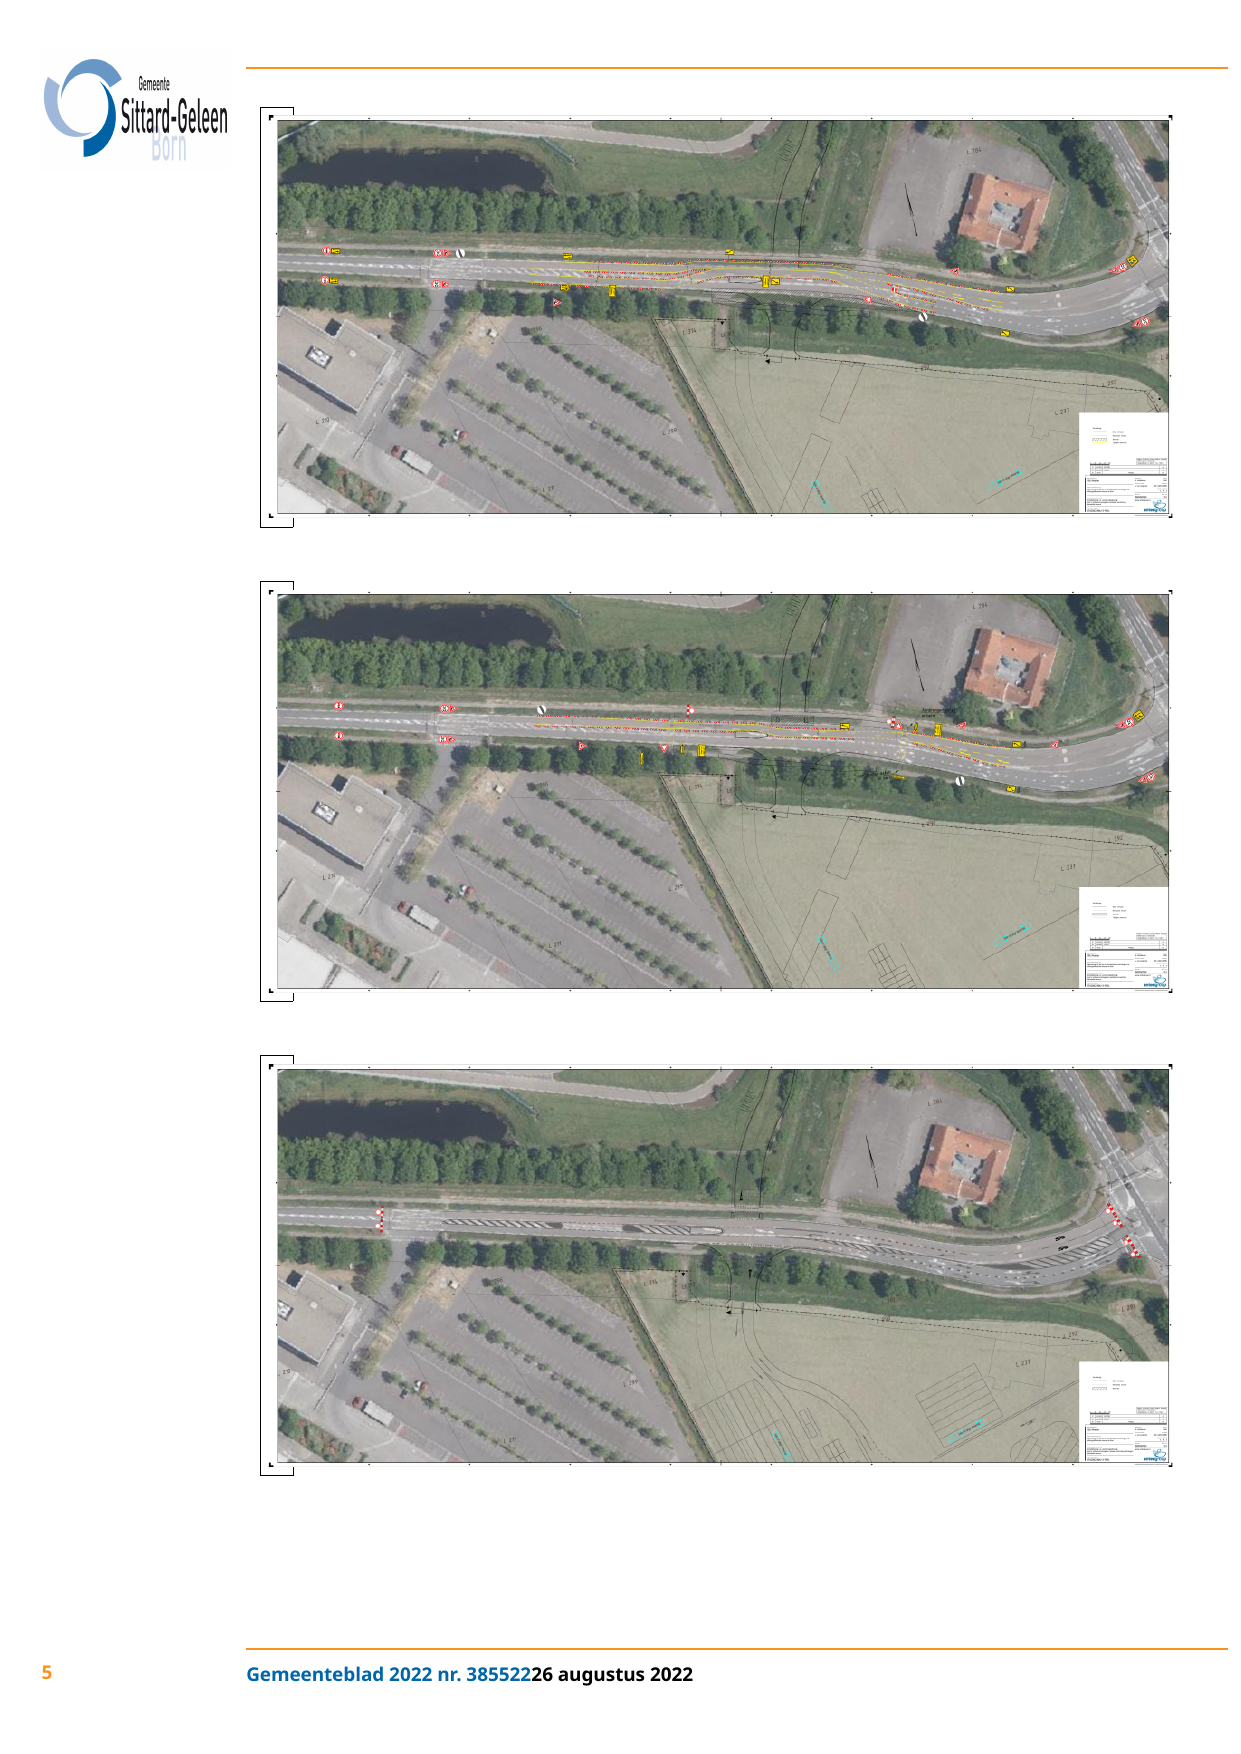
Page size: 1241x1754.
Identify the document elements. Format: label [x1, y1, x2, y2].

picture [268, 115, 1173, 518]
picture [41, 47, 231, 172]
picture [268, 590, 1173, 993]
picture [268, 1064, 1173, 1467]
